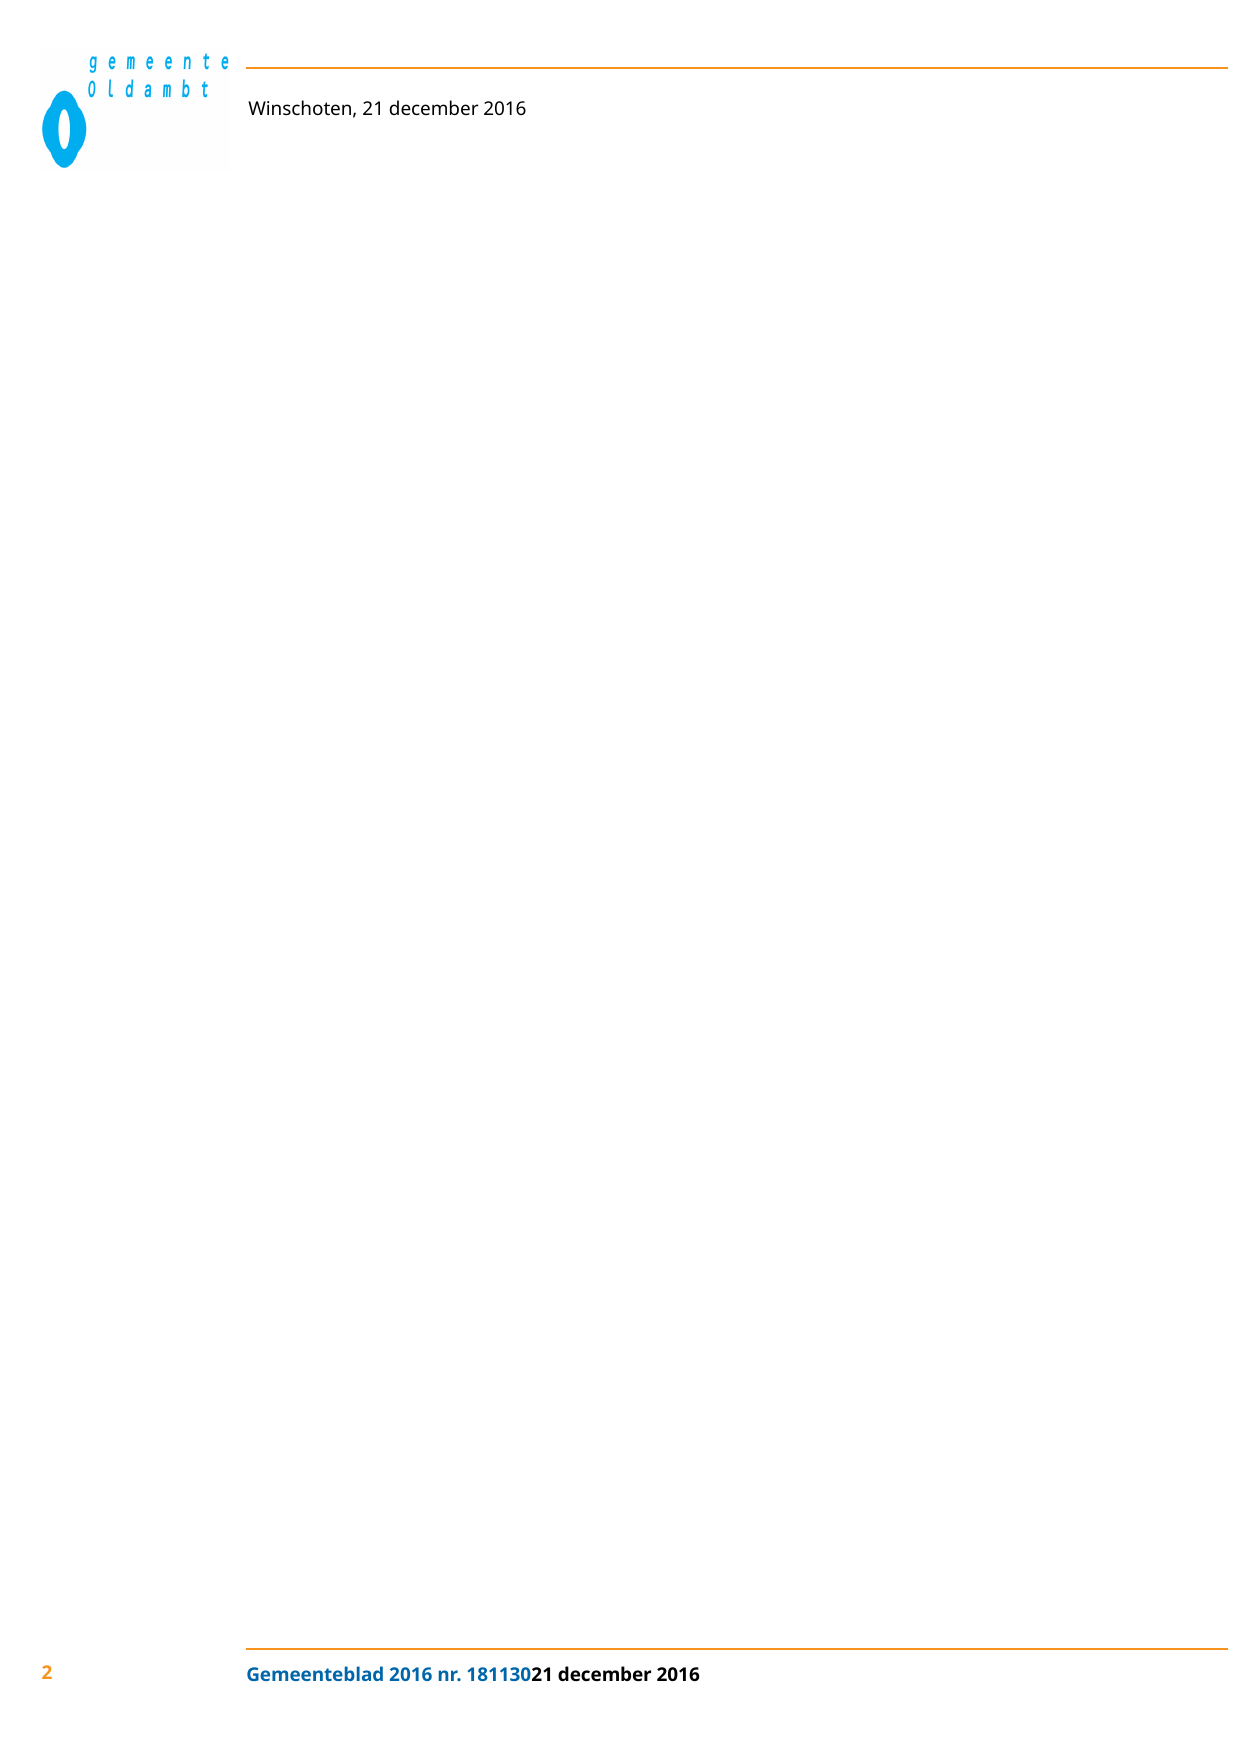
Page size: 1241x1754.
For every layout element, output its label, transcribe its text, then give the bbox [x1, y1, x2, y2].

picture [41, 47, 231, 172]
text Winschoten, 21 december 2016 [248, 95, 1152, 121]
